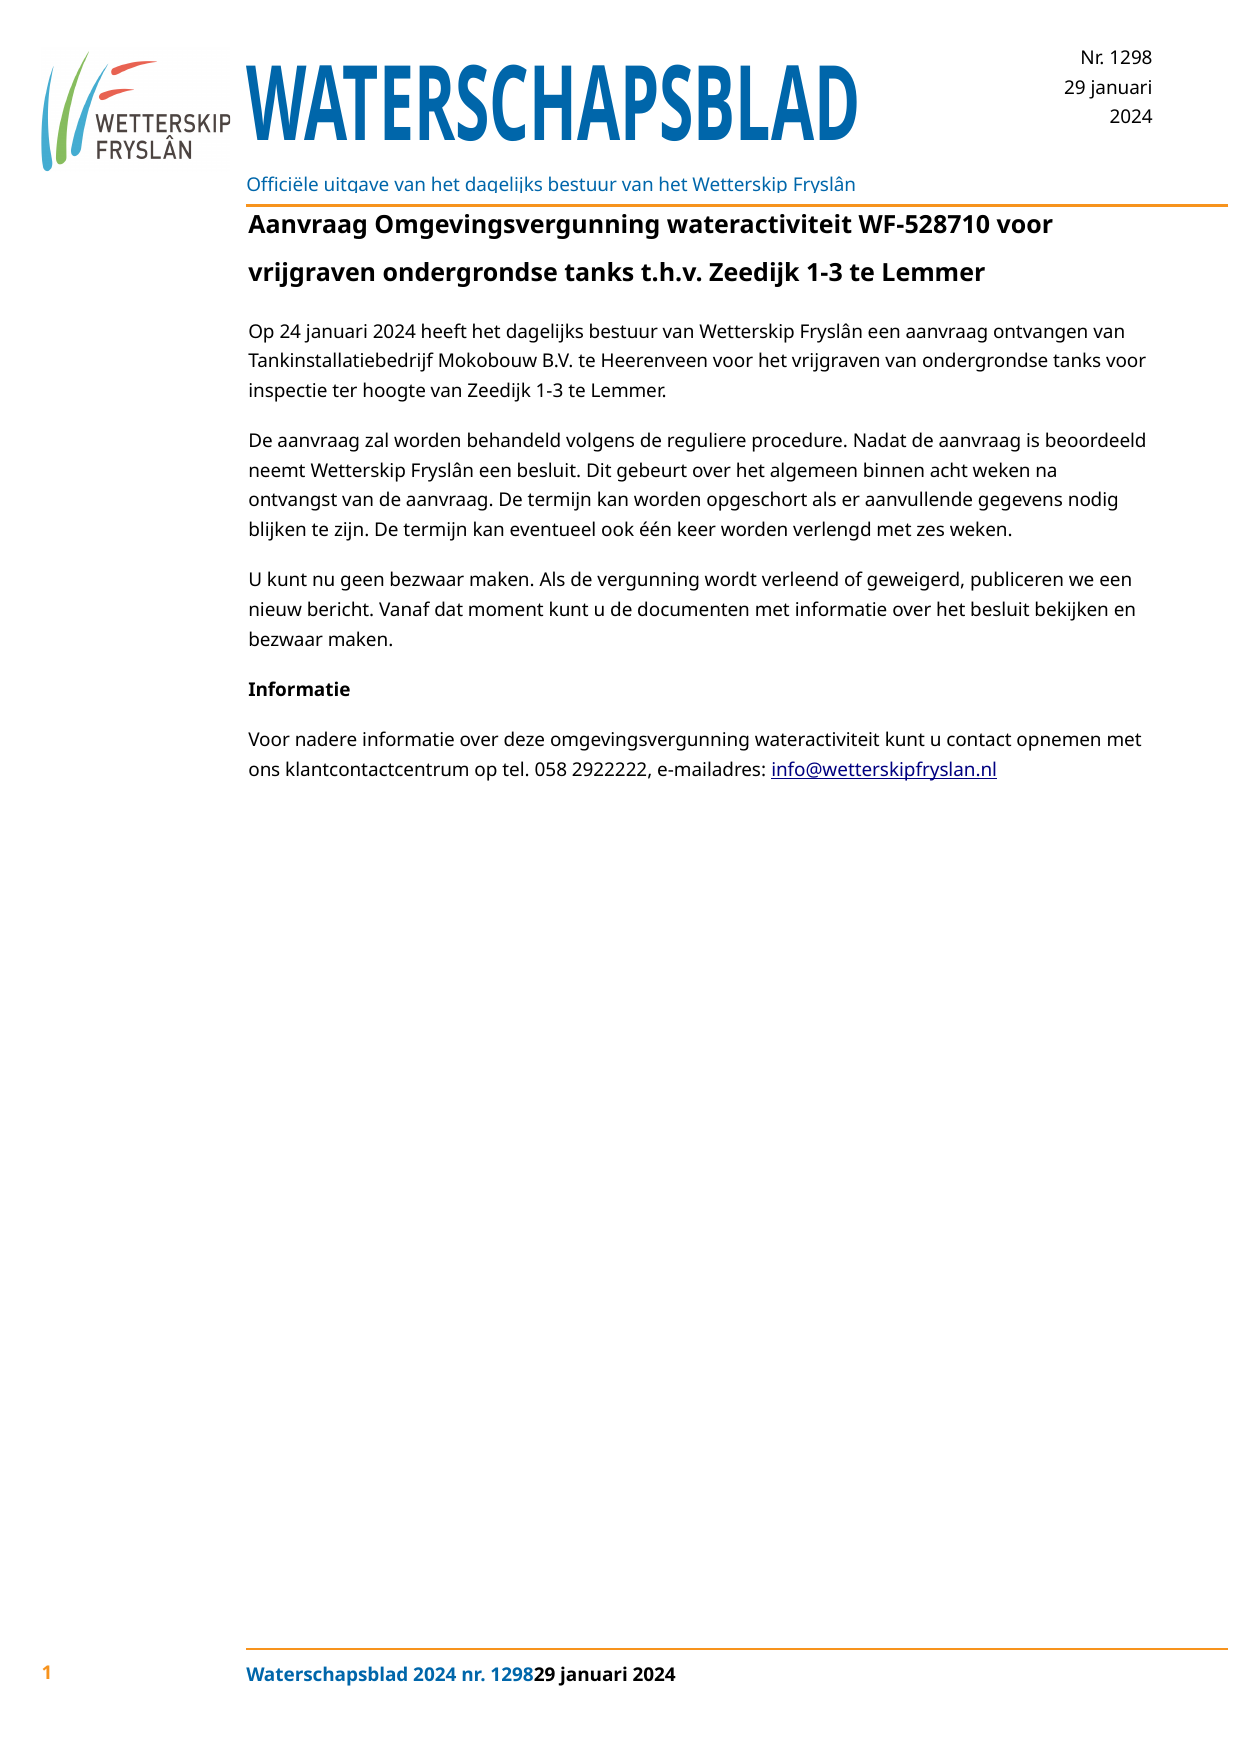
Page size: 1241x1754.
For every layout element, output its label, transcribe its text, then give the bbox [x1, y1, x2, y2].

text Informatie [248, 676, 1152, 702]
text Aanvraag Omgevingsvergunning wateractiviteit WF-528710 voor vrijgraven ondergrondse tanks t.h.v. Zeedijk 1-3 te Lemmer [248, 207, 1152, 288]
text Op 24 januari 2024 heeft het dagelijks bestuur van Wetterskip Fryslân een aanvraag ontvangen van Tankinstallatiebedrijf Mokobouw B.V. te Heerenveen voor het vrijgraven van ondergrondse tanks voor inspectie ter hoogte van Zeedijk 1-3 te Lemmer. [248, 318, 1152, 403]
text De aanvraag zal worden behandeld volgens de reguliere procedure. Nadat de aanvraag is beoordeeld neemt Wetterskip Fryslân een besluit. Dit gebeurt over het algemeen binnen acht weken na ontvangst van de aanvraag. De termijn kan worden opgeschort als er aanvullende gegevens nodig blijken te zijn. De termijn kan eventueel ook één keer worden verlengd met zes weken. [248, 427, 1152, 542]
text U kunt nu geen bezwaar maken. Als de vergunning wordt verleend of geweigerd, publiceren we een nieuw bericht. Vanaf dat moment kunt u de documenten met informatie over het besluit bekijken en bezwaar maken. [248, 567, 1152, 652]
text Voor nadere informatie over deze omgevingsvergunning wateractiviteit kunt u contact opnemen met ons klantcontactcentrum op tel. 058 2922222, e-mailadres: info@wetterskipfryslan.nl [248, 727, 1152, 782]
picture [41, 47, 231, 172]
